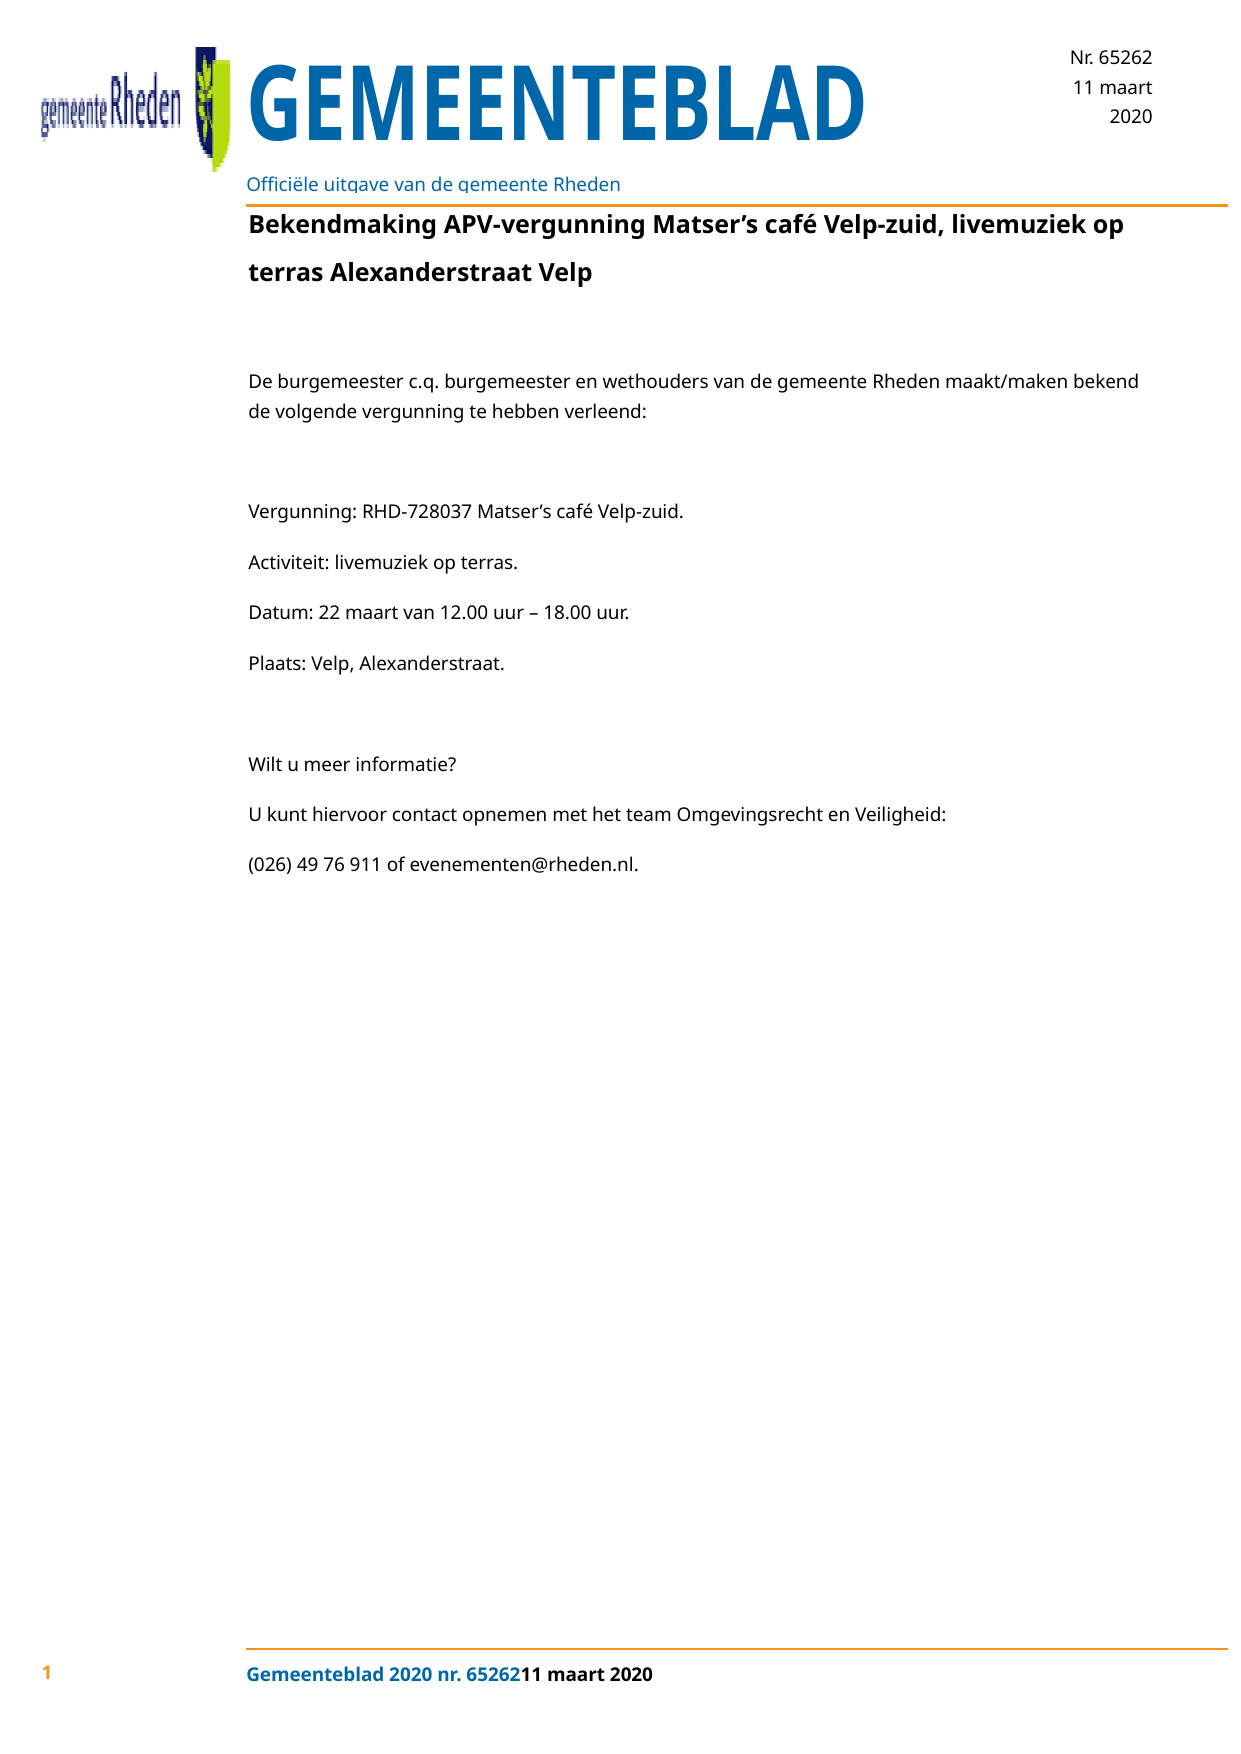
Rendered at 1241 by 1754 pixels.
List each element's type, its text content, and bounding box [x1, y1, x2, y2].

text Wilt u meer informatie? [248, 751, 1152, 777]
text Vergunning: RHD-728037 Matser’s café Velp-zuid. [248, 499, 1152, 524]
text Activiteit: livemuziek op terras. [248, 549, 1152, 575]
text (026) 49 76 911 of evenementen@rheden.nl. [248, 852, 1152, 877]
text Plaats: Velp, Alexanderstraat. [248, 650, 1152, 676]
text De burgemeester c.q. burgemeester en wethouders van de gemeente Rheden maakt/maken bekend de volgende vergunning te hebben verleend: [248, 368, 1152, 424]
text U kunt hiervoor contact opnemen met het team Omgevingsrecht en Veiligheid: [248, 801, 1152, 827]
text Datum: 22 maart van 12.00 uur – 18.00 uur. [248, 599, 1152, 625]
picture [41, 47, 231, 172]
text Bekendmaking APV-vergunning Matser’s café Velp-zuid, livemuziek op terras Alexanderstraat Velp [248, 207, 1152, 288]
